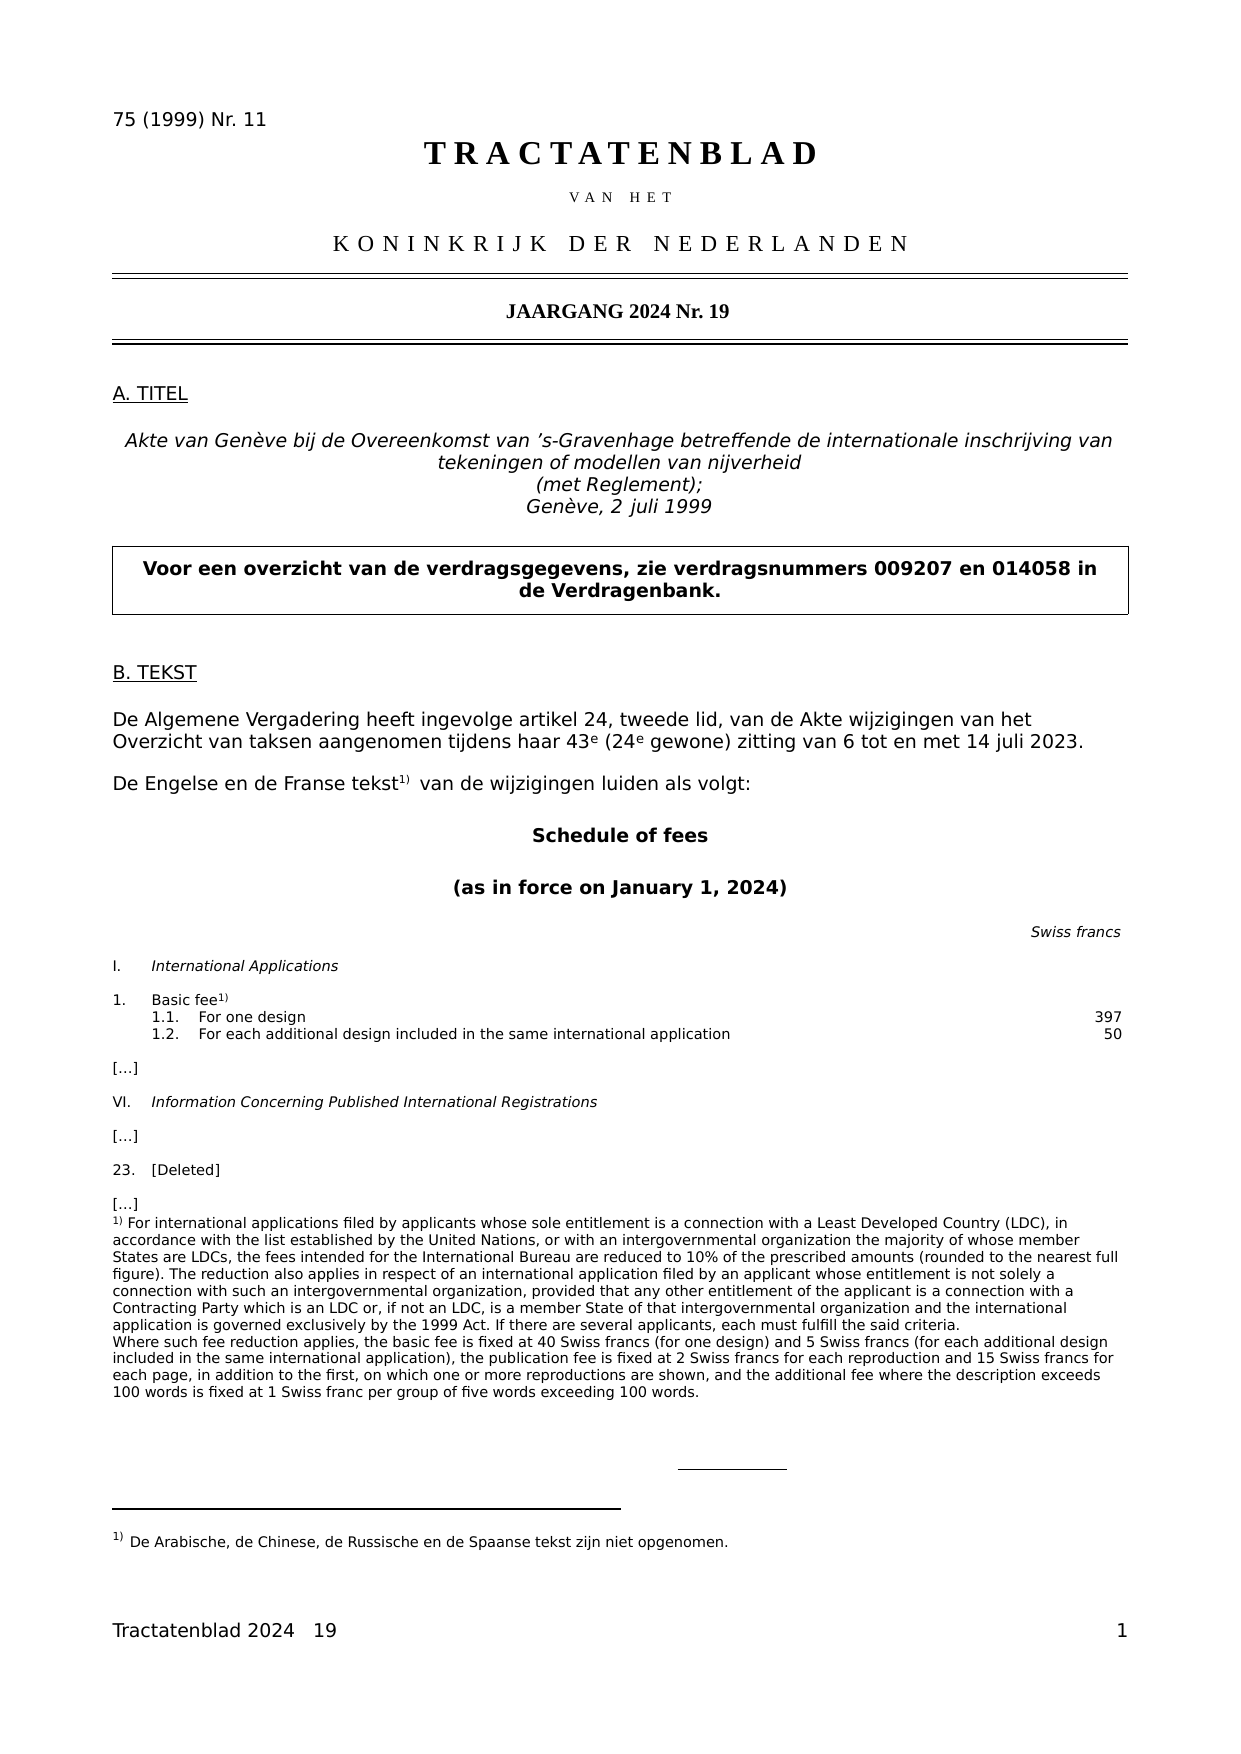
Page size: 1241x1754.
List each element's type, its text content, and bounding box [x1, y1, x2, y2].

table_cell [994, 1196, 1128, 1213]
subtitle B. TEKST [112, 662, 1128, 684]
table_cell [994, 1094, 1128, 1111]
table_cell [112, 1077, 146, 1094]
table_cell [192, 1043, 994, 1060]
text VAN HET [112, 189, 1128, 206]
table_cell [112, 1043, 146, 1060]
table_cell [146, 1145, 192, 1162]
table_cell I. [112, 958, 146, 975]
table_cell [192, 1077, 994, 1094]
table_cell [112, 1026, 146, 1043]
table_cell [146, 1043, 192, 1060]
table_cell [192, 1128, 994, 1145]
table_cell [994, 1060, 1128, 1077]
text 75 (1999) Nr. 11 [112, 109, 1128, 131]
table_header [112, 924, 146, 941]
table_cell VI. [112, 1094, 146, 1111]
table_cell [146, 941, 192, 958]
table_cell [192, 1196, 994, 1213]
table_cell For each additional design included in the same international application [192, 1026, 994, 1043]
table_cell [112, 1179, 146, 1196]
table_cell 397 [994, 1009, 1128, 1026]
text TRACTATENBLAD [112, 133, 1128, 172]
table_cell [112, 941, 146, 958]
text JAARGANG 2024 Nr. 19 [112, 299, 1128, 323]
table_cell [146, 1128, 192, 1145]
table_cell [146, 1060, 192, 1077]
table_cell [994, 992, 1128, 1009]
table_cell [146, 1179, 994, 1196]
table_cell 1.2. [146, 1026, 192, 1043]
table_cell Basic fee1) [146, 992, 994, 1009]
text De Arabische, de Chinese, de Russische en de Spaanse tekst zijn niet opgenomen. [112, 1530, 1128, 1552]
table_cell 1.1. [146, 1009, 192, 1026]
table_cell Information Concerning Published International Registrations [146, 1094, 994, 1111]
subtitle (as in force on January 1, 2024) [112, 877, 1128, 899]
table_cell [112, 1145, 146, 1162]
table_cell [192, 941, 994, 958]
table_cell [146, 1196, 192, 1213]
table_header Swiss francs [994, 924, 1128, 941]
table_cell 23. [112, 1162, 146, 1179]
table_cell [146, 1077, 192, 1094]
table_cell [994, 1043, 1128, 1060]
table_cell [112, 975, 146, 992]
table_cell [994, 1179, 1128, 1196]
table_header [146, 924, 192, 941]
text Genève, 2 juli 1999 [112, 496, 1128, 518]
subtitle A. TITEL [112, 383, 1128, 405]
table_cell 50 [994, 1026, 1128, 1043]
table_cell [994, 975, 1128, 992]
table_cell [994, 1145, 1128, 1162]
table_cell [112, 1009, 146, 1026]
table_cell [192, 1145, 994, 1162]
table_cell [146, 975, 192, 992]
table_cell [146, 1111, 192, 1128]
table_cell [Deleted] [146, 1162, 994, 1179]
table_header [192, 924, 994, 941]
subtitle Schedule of fees [112, 825, 1128, 847]
table_cell [994, 1128, 1128, 1145]
table_cell [994, 941, 1128, 958]
text KONINKRIJK DER NEDERLANDEN [112, 229, 1128, 256]
table_cell 1) For international applications filed by applicants whose sole entitlement is a connection with a Least Developed Country (LDC), in accordance with the list established by the United Nations, or with an intergovernmental organization the majority of whose member States are LDCs, the fees intended for the International Bureau are reduced to 10% of the prescribed amounts (rounded to the nearest full figure). The reduction also applies in respect of an international application filed by an applicant whose entitlement is not solely a connection with such an intergovernmental organization, provided that any other entitlement of the applicant is a connection with a Contracting Party which is an LDC or, if not an LDC, is a member State of that intergovernmental organization and the international application is governed exclusively by the 1999 Act. If there are several applicants, each must fulfill the said criteria. Where such fee reduction applies, the basic fee is fixed at 40 Swiss francs (for one design) and 5 Swiss francs (for each additional design included in the same international application), the publication fee is fixed at 2 Swiss francs for each reproduction and 15 Swiss francs for each page, in addition to the first, on which one or more reproductions are shown, and the additional fee where the description exceeds 100 words is fixed at 1 Swiss franc per group of five words exceeding 100 words. [112, 1213, 1128, 1401]
table_cell […] [112, 1128, 146, 1145]
table_cell [994, 1162, 1128, 1179]
table_cell [994, 1077, 1128, 1094]
table_cell [192, 1111, 994, 1128]
text De Engelse en de Franse tekst van de wijzigingen luiden als volgt: [112, 773, 1128, 795]
table_cell International Applications [146, 958, 994, 975]
table_cell […] [112, 1060, 146, 1077]
text (met Reglement); [112, 474, 1128, 496]
table_cell [192, 975, 994, 992]
table_cell 1. [112, 992, 146, 1009]
table_cell [192, 1060, 994, 1077]
text Akte van Genève bij de Overeenkomst van ’s-Gravenhage betreffende de internationale inschrijving van tekeningen of modellen van nijverheid [112, 430, 1128, 474]
table_cell For one design [192, 1009, 994, 1026]
table_cell [112, 1111, 146, 1128]
text De Algemene Vergadering heeft ingevolge artikel 24, tweede lid, van de Akte wijzigingen van het Overzicht van taksen aangenomen tijdens haar 43e (24e gewone) zitting van 6 tot en met 14 juli 2023. [112, 709, 1128, 753]
table_cell [994, 1111, 1128, 1128]
table_cell [994, 958, 1128, 975]
table_cell […] [112, 1196, 146, 1213]
